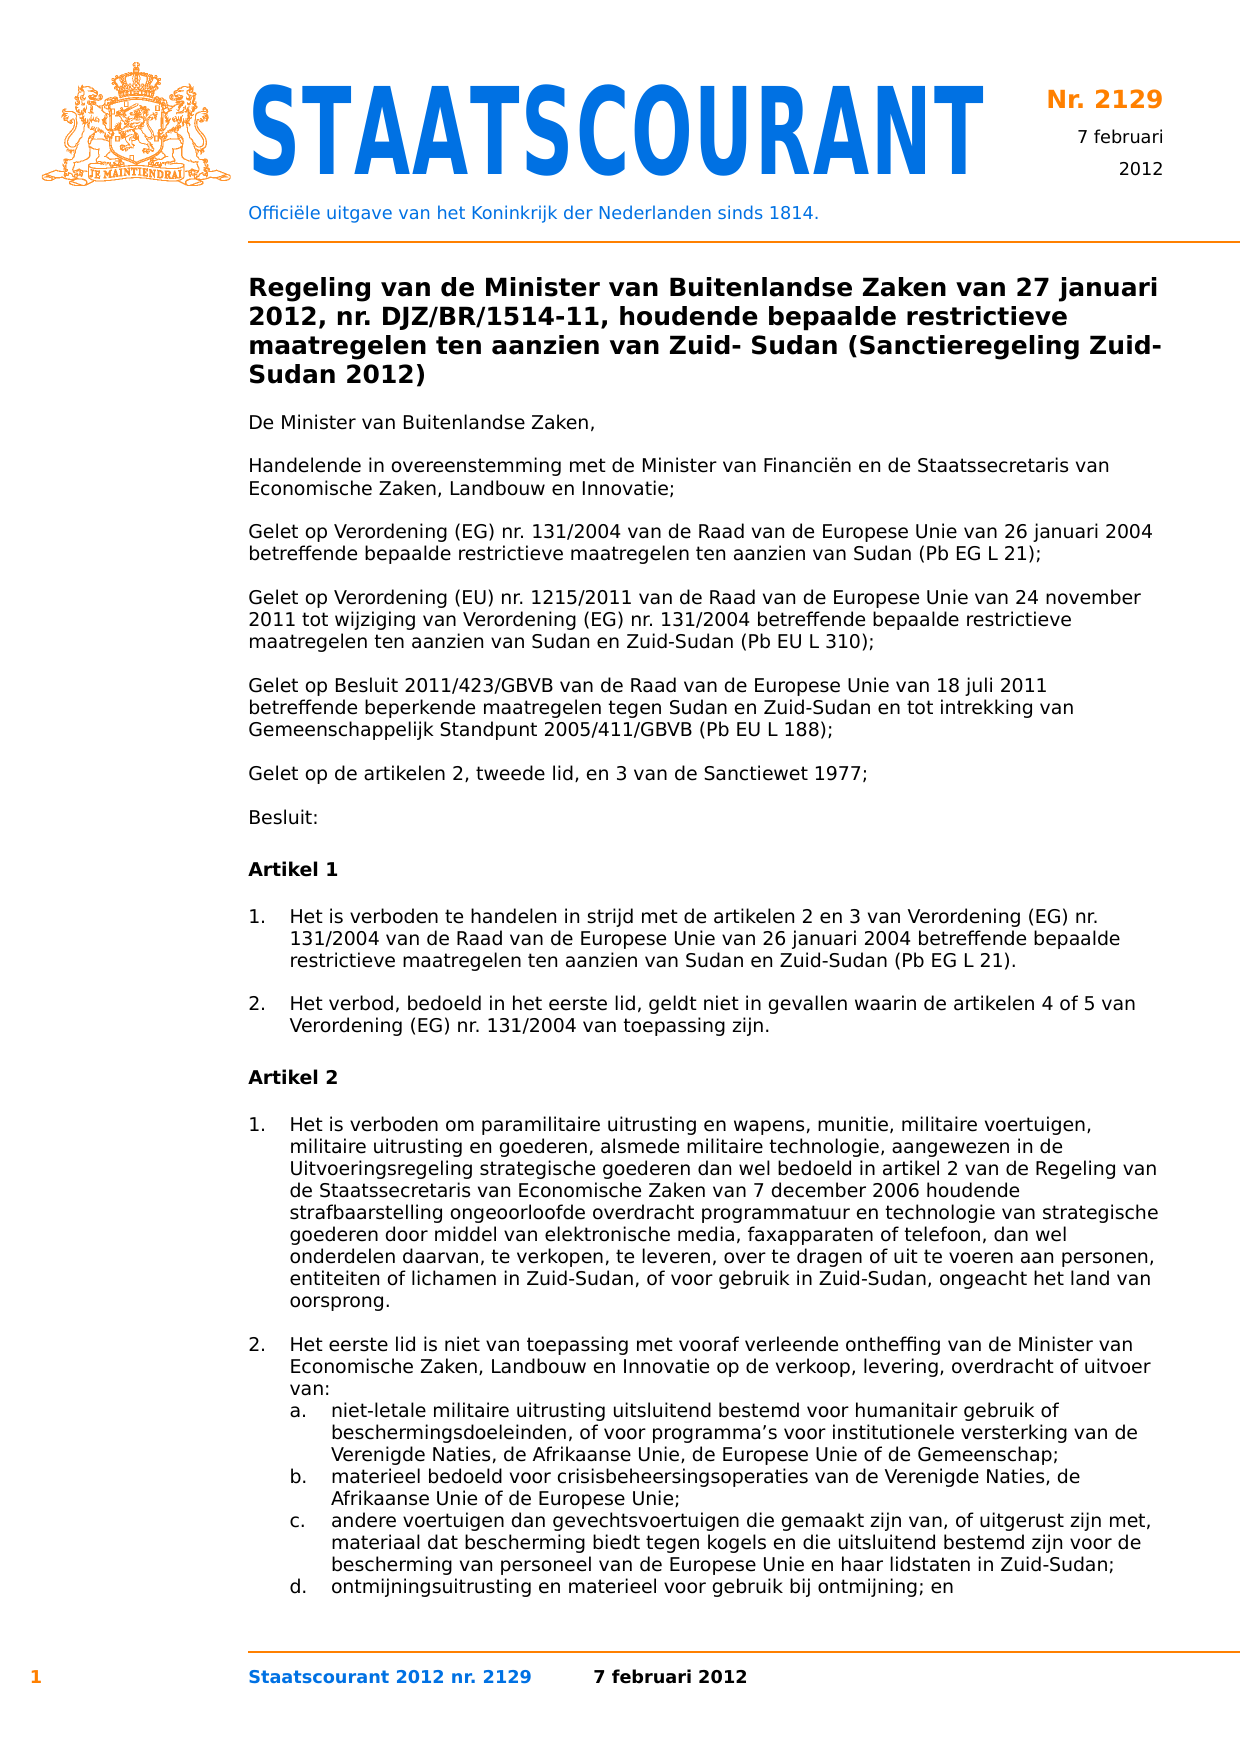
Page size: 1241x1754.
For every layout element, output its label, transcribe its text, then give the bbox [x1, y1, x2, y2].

text 1. Het is verboden om paramilitaire uitrusting en wapens, munitie, militaire voertuigen, militaire uitrusting en goederen, alsmede militaire technologie, aangewezen in de Uitvoeringsregeling strategische goederen dan wel bedoeld in artikel 2 van de Regeling van de Staatssecretaris van Economische Zaken van 7 december 2006 houdende strafbaarstelling ongeoorloofde overdracht programmatuur en technologie van strategische goederen door middel van elektronische media, faxapparaten of telefoon, dan wel onderdelen daarvan, te verkopen, te leveren, over te dragen of uit te voeren aan personen, entiteiten of lichamen in Zuid-Sudan, of voor gebruik in Zuid-Sudan, ongeacht het land van oorsprong. [248, 1114, 1163, 1312]
subtitle Regeling van de Minister van Buitenlandse Zaken van 27 januari 2012, nr. DJZ/BR/1514-11, houdende bepaalde restrictieve maatregelen ten aanzien van Zuid- Sudan (Sanctieregeling Zuid-Sudan 2012) [248, 273, 1163, 390]
text c. andere voertuigen dan gevechtsvoertuigen die gemaakt zijn van, of uitgerust zijn met, materiaal dat bescherming biedt tegen kogels en die uitsluitend bestemd zijn voor de bescherming van personeel van de Europese Unie en haar lidstaten in Zuid-Sudan; [289, 1510, 1163, 1576]
text Gelet op de artikelen 2, tweede lid, en 3 van de Sanctiewet 1977; [248, 763, 1163, 785]
table_header Nr. 2129 [998, 62, 1240, 121]
text Besluit: [248, 807, 1163, 828]
table_cell 7 februari [998, 121, 1240, 153]
table_cell Officiële uitgave van het Koninkrijk der Nederlanden sinds 1814. [248, 203, 1240, 241]
text d. ontmijningsuitrusting en materieel voor gebruik bij ontmijning; en [289, 1576, 1163, 1598]
text a. niet-letale militaire uitrusting uitsluitend bestemd voor humanitair gebruik of beschermingsdoeleinden, of voor programma’s voor institutionele versterking van de Verenigde Naties, de Afrikaanse Unie, de Europese Unie of de Gemeenschap; [289, 1400, 1163, 1466]
table_cell 2012 [998, 153, 1240, 203]
text Handelende in overeenstemming met de Minister van Financiën en de Staatssecretaris van Economische Zaken, Landbouw en Innovatie; [248, 455, 1163, 499]
text 1. Het is verboden te handelen in strijd met de artikelen 2 en 3 van Verordening (EG) nr. 131/2004 van de Raad van de Europese Unie van 26 januari 2004 betreffende bepaalde restrictieve maatregelen ten aanzien van Sudan en Zuid-Sudan (Pb EG L 21). [248, 906, 1163, 971]
picture [41, 62, 231, 186]
subtitle Artikel 2 [248, 1067, 1163, 1089]
text Gelet op Verordening (EG) nr. 131/2004 van de Raad van de Europese Unie van 26 januari 2004 betreffende bepaalde restrictieve maatregelen ten aanzien van Sudan (Pb EG L 21); [248, 521, 1163, 565]
text De Minister van Buitenlandse Zaken, [248, 412, 1163, 433]
table_header [25, 62, 248, 241]
text 2. Het eerste lid is niet van toepassing met vooraf verleende ontheffing van de Minister van Economische Zaken, Landbouw en Innovatie op de verkoop, levering, overdracht of uitvoer van: [248, 1334, 1163, 1400]
text 2. Het verbod, bedoeld in het eerste lid, geldt niet in gevallen waarin de artikelen 4 of 5 van Verordening (EG) nr. 131/2004 van toepassing zijn. [248, 993, 1163, 1037]
table_header STAATSCOURANT [248, 62, 998, 203]
text Gelet op Besluit 2011/423/GBVB van de Raad van de Europese Unie van 18 juli 2011 betreffende beperkende maatregelen tegen Sudan en Zuid-Sudan en tot intrekking van Gemeenschappelijk Standpunt 2005/411/GBVB (Pb EU L 188); [248, 675, 1163, 741]
text Gelet op Verordening (EU) nr. 1215/2011 van de Raad van de Europese Unie van 24 november 2011 tot wijziging van Verordening (EG) nr. 131/2004 betreffende bepaalde restrictieve maatregelen ten aanzien van Sudan en Zuid-Sudan (Pb EU L 310); [248, 587, 1163, 653]
text b. materieel bedoeld voor crisisbeheersingsoperaties van de Verenigde Naties, de Afrikaanse Unie of de Europese Unie; [289, 1466, 1163, 1510]
subtitle Artikel 1 [248, 858, 1163, 881]
